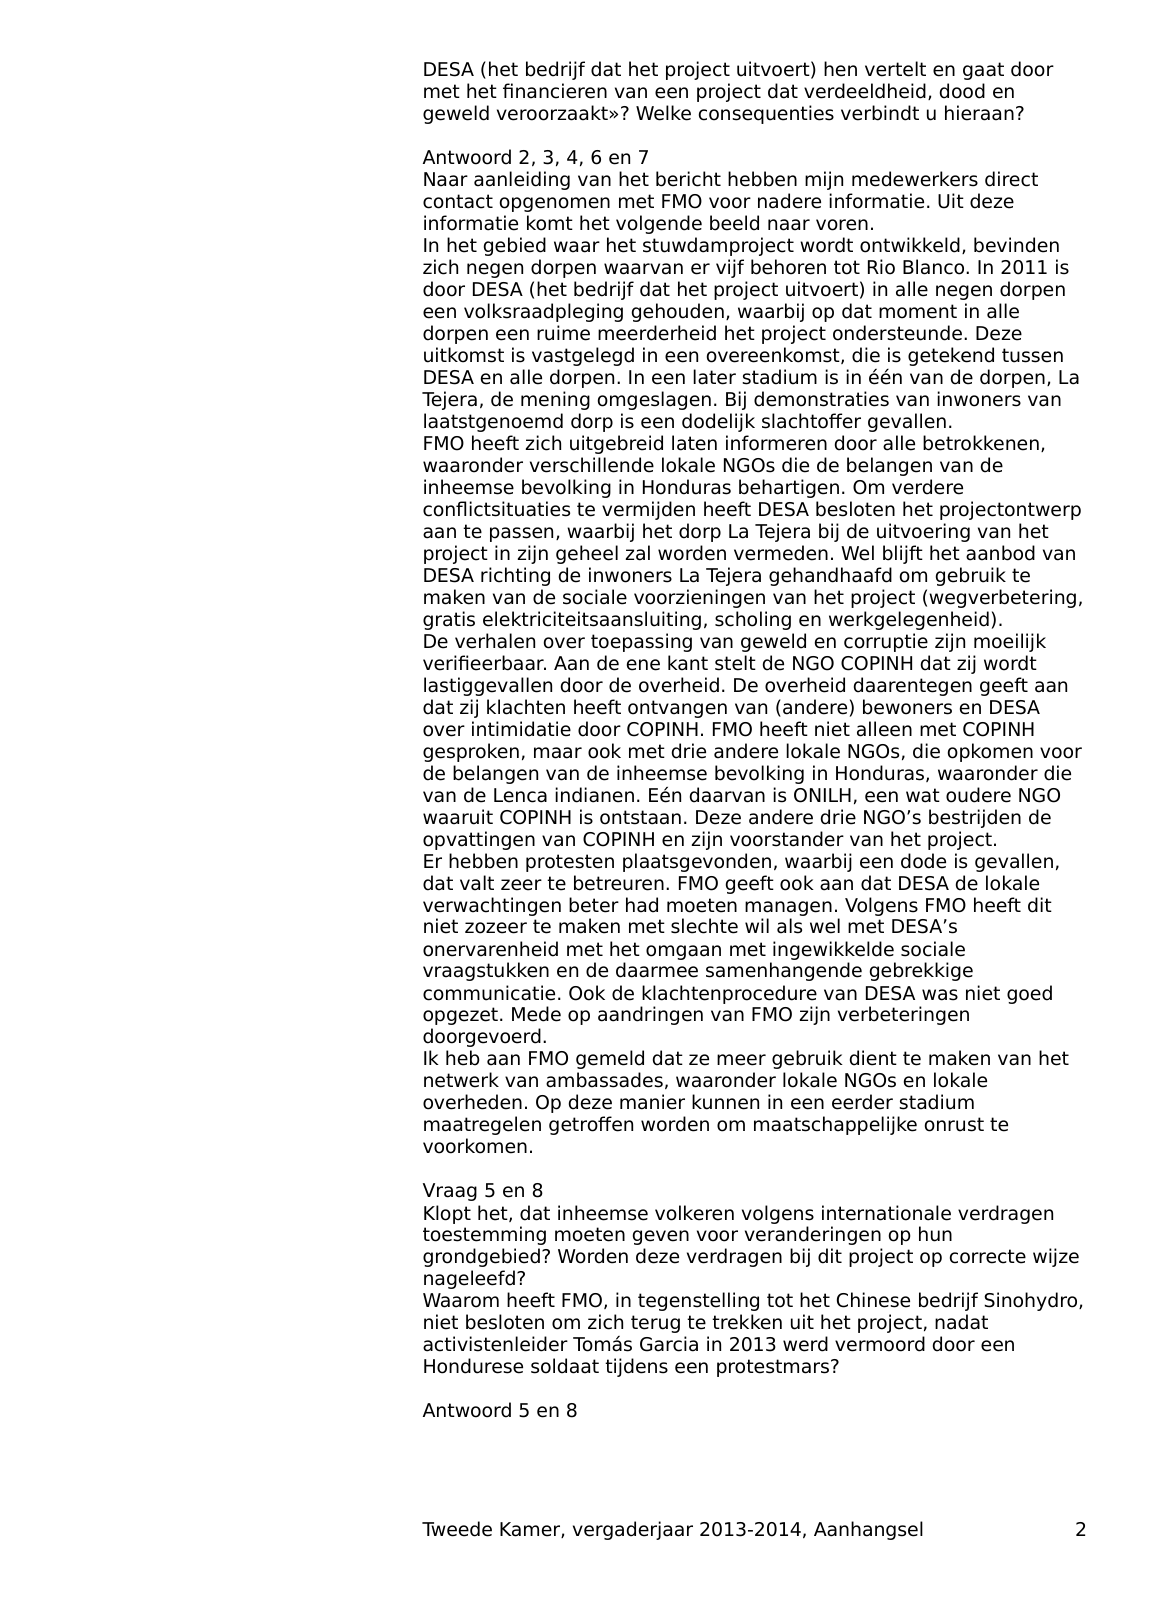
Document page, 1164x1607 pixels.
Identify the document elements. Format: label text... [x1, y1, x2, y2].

text Ik heb aan FMO gemeld dat ze meer gebruik dient te maken van het netwerk van ambassades, waaronder lokale NGOs en lokale overheden. Op deze manier kunnen in een eerder stadium maatregelen getroffen worden om maatschappelijke onrust te voorkomen. [422, 1048, 1087, 1158]
text Antwoord 2, 3, 4, 6 en 7 [422, 147, 1087, 169]
text Vraag 5 en 8 [422, 1180, 1087, 1202]
text Antwoord 5 en 8 [422, 1400, 1087, 1422]
text Er hebben protesten plaatsgevonden, waarbij een dode is gevallen, dat valt zeer te betreuren. FMO geeft ook aan dat DESA de lokale verwachtingen beter had moeten managen. Volgens FMO heeft dit niet zozeer te maken met slechte wil als wel met DESA’s onervarenheid met het omgaan met ingewikkelde sociale vraagstukken en de daarmee samenhangende gebrekkige communicatie. Ook de klachtenprocedure van DESA was niet goed opgezet. Mede op aandringen van FMO zijn verbeteringen doorgevoerd. [422, 851, 1087, 1048]
text Naar aanleiding van het bericht hebben mijn medewerkers direct contact opgenomen met FMO voor nadere informatie. Uit deze informatie komt het volgende beeld naar voren. [422, 169, 1087, 235]
text FMO heeft zich uitgebreid laten informeren door alle betrokkenen, waaronder verschillende lokale NGOs die de belangen van de inheemse bevolking in Honduras behartigen. Om verdere conflictsituaties te vermijden heeft DESA besloten het projectontwerp aan te passen, waarbij het dorp La Tejera bij de uitvoering van het project in zijn geheel zal worden vermeden. Wel blijft het aanbod van DESA richting de inwoners La Tejera gehandhaafd om gebruik te maken van de sociale voorzieningen van het project (wegverbetering, gratis elektriciteitsaansluiting, scholing en werkgelegenheid). [422, 433, 1087, 631]
text Klopt het, dat inheemse volkeren volgens internationale verdragen toestemming moeten geven voor veranderingen op hun grondgebied? Worden deze verdragen bij dit project op correcte wijze nageleefd? [422, 1202, 1087, 1290]
text De verhalen over toepassing van geweld en corruptie zijn moeilijk verifieerbaar. Aan de ene kant stelt de NGO COPINH dat zij wordt lastiggevallen door de overheid. De overheid daarentegen geeft aan dat zij klachten heeft ontvangen van (andere) bewoners en DESA over intimidatie door COPINH. FMO heeft niet alleen met COPINH gesproken, maar ook met drie andere lokale NGOs, die opkomen voor de belangen van de inheemse bevolking in Honduras, waaronder die van de Lenca indianen. Eén daarvan is ONILH, een wat oudere NGO waaruit COPINH is ontstaan. Deze andere drie NGO’s bestrijden de opvattingen van COPINH en zijn voorstander van het project. [422, 631, 1087, 851]
text DESA (het bedrijf dat het project uitvoert) hen vertelt en gaat door met het financieren van een project dat verdeeldheid, dood en geweld veroorzaakt»? Welke consequenties verbindt u hieraan? [422, 59, 1087, 125]
text Waarom heeft FMO, in tegenstelling tot het Chinese bedrijf Sinohydro, niet besloten om zich terug te trekken uit het project, nadat activistenleider Tomás Garcia in 2013 werd vermoord door een Hondurese soldaat tijdens een protestmars? [422, 1290, 1087, 1378]
text In het gebied waar het stuwdamproject wordt ontwikkeld, bevinden zich negen dorpen waarvan er vijf behoren tot Rio Blanco. In 2011 is door DESA (het bedrijf dat het project uitvoert) in alle negen dorpen een volksraadpleging gehouden, waarbij op dat moment in alle dorpen een ruime meerderheid het project ondersteunde. Deze uitkomst is vastgelegd in een overeenkomst, die is getekend tussen DESA en alle dorpen. In een later stadium is in één van de dorpen, La Tejera, de mening omgeslagen. Bij demonstraties van inwoners van laatstgenoemd dorp is een dodelijk slachtoffer gevallen. [422, 235, 1087, 433]
